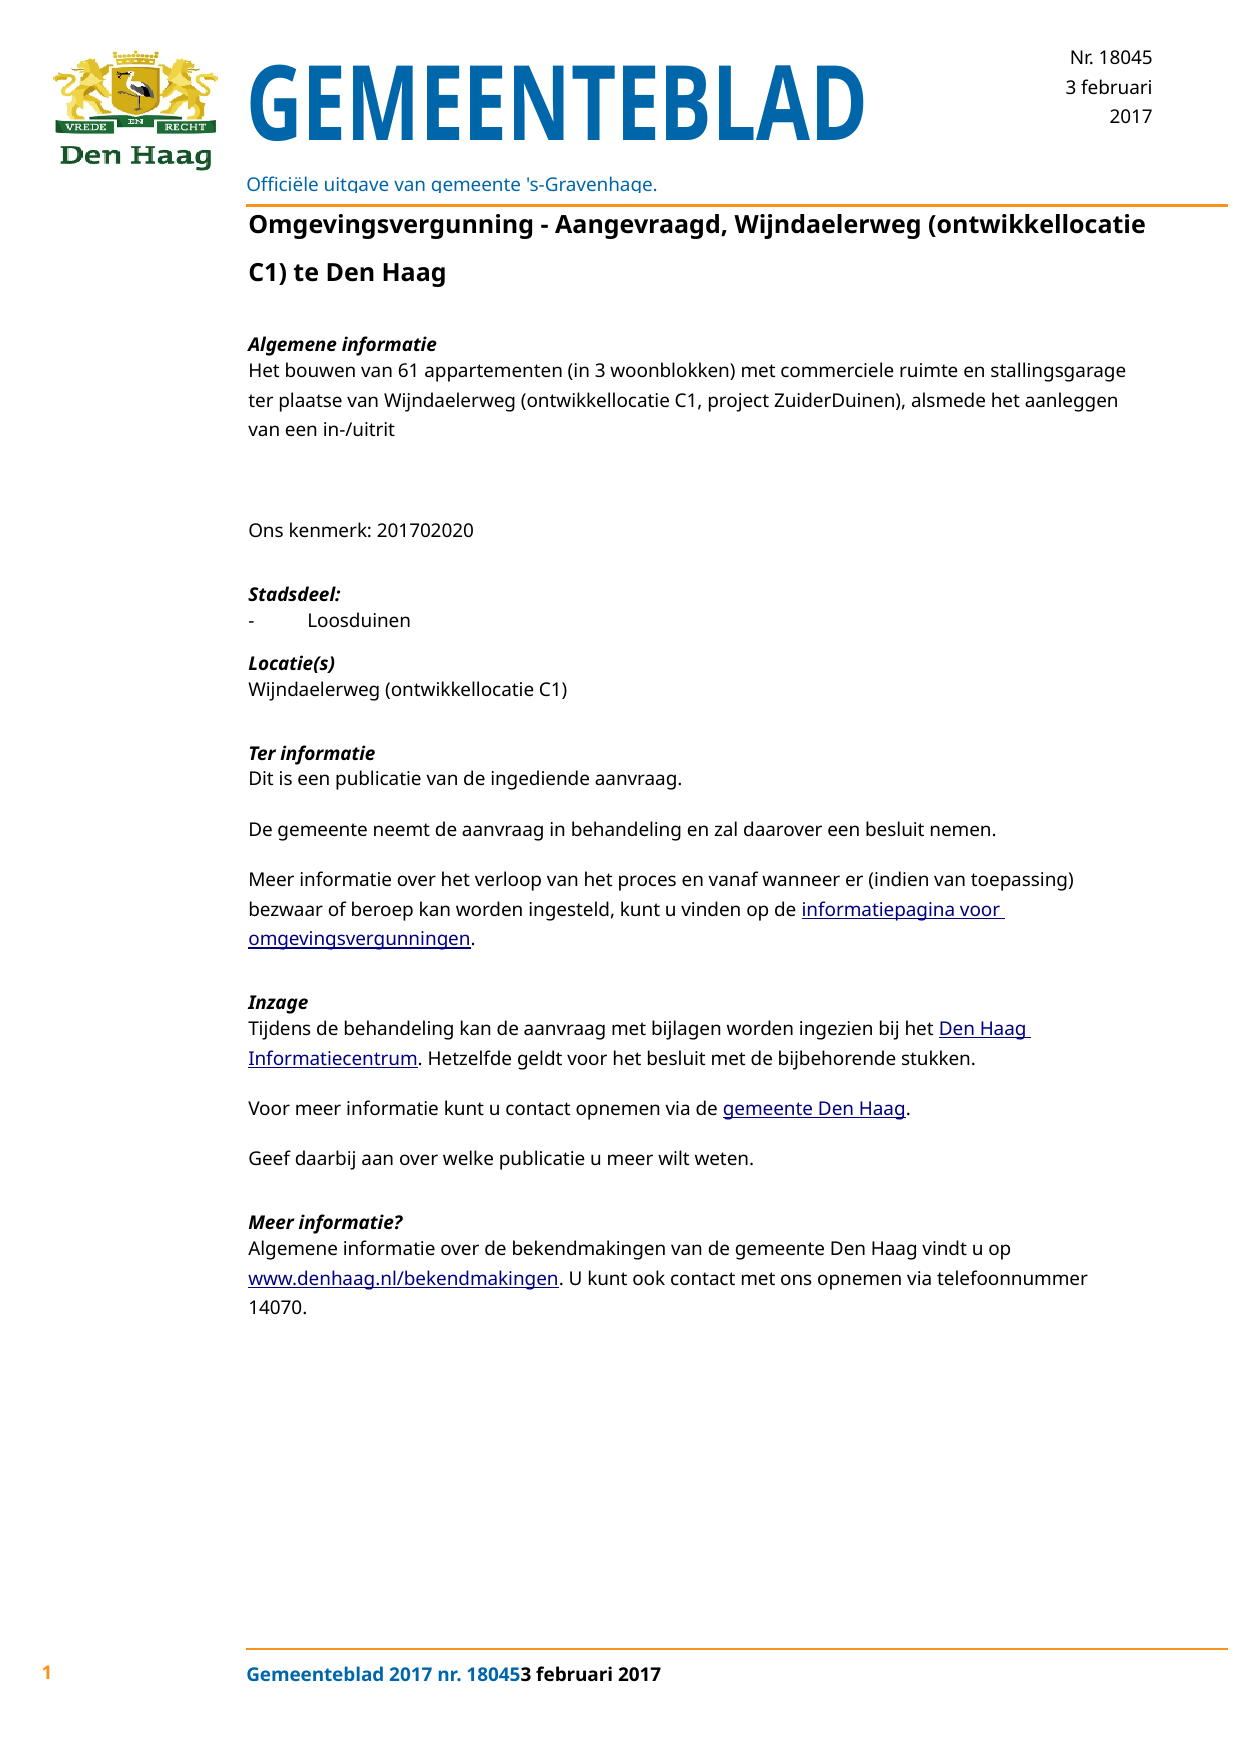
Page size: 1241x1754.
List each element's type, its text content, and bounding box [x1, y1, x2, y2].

text Geef daarbij aan over welke publicatie u meer wilt weten. [248, 1146, 1152, 1171]
list Loosduinen [248, 607, 1152, 633]
text Meer informatie? [248, 1209, 1152, 1235]
text De gemeente neemt de aanvraag in behandeling en zal daarover een besluit nemen. [248, 816, 1152, 842]
text Stadsdeel: [248, 581, 1152, 607]
text Ons kenmerk: 201702020 [248, 517, 1152, 543]
text Het bouwen van 61 appartementen (in 3 woonblokken) met commerciele ruimte en stallingsgarage ter plaatse van Wijndaelerweg (ontwikkellocatie C1, project ZuiderDuinen), alsmede het aanleggen van een in-/uitrit [248, 357, 1152, 442]
text Algemene informatie [248, 331, 1152, 357]
text Voor meer informatie kunt u contact opnemen via de gemeente Den Haag. [248, 1095, 1152, 1121]
text Tijdens de behandeling kan de aanvraag met bijlagen worden ingezien bij het Den Haag Informatiecentrum. Hetzelfde geldt voor het besluit met de bijbehorende stukken. [248, 1015, 1152, 1070]
text Dit is een publicatie van de ingediende aanvraag. [248, 765, 1152, 791]
text Ter informatie [248, 740, 1152, 765]
text Inzage [248, 989, 1152, 1015]
picture [41, 47, 231, 172]
text Meer informatie over het verloop van het proces en vanaf wanneer er (indien van toepassing) bezwaar of beroep kan worden ingesteld, kunt u vinden op de informatiepagina voor omgevingsvergunningen. [248, 866, 1152, 951]
text Wijndaelerweg (ontwikkellocatie C1) [248, 676, 1152, 701]
text Omgevingsvergunning - Aangevraagd, Wijndaelerweg (ontwikkellocatie C1) te Den Haag [248, 207, 1152, 288]
text Algemene informatie over de bekendmakingen van de gemeente Den Haag vindt u op www.denhaag.nl/bekendmakingen. U kunt ook contact met ons opnemen via telefoonnummer 14070. [248, 1235, 1152, 1320]
text Locatie(s) [248, 650, 1152, 676]
